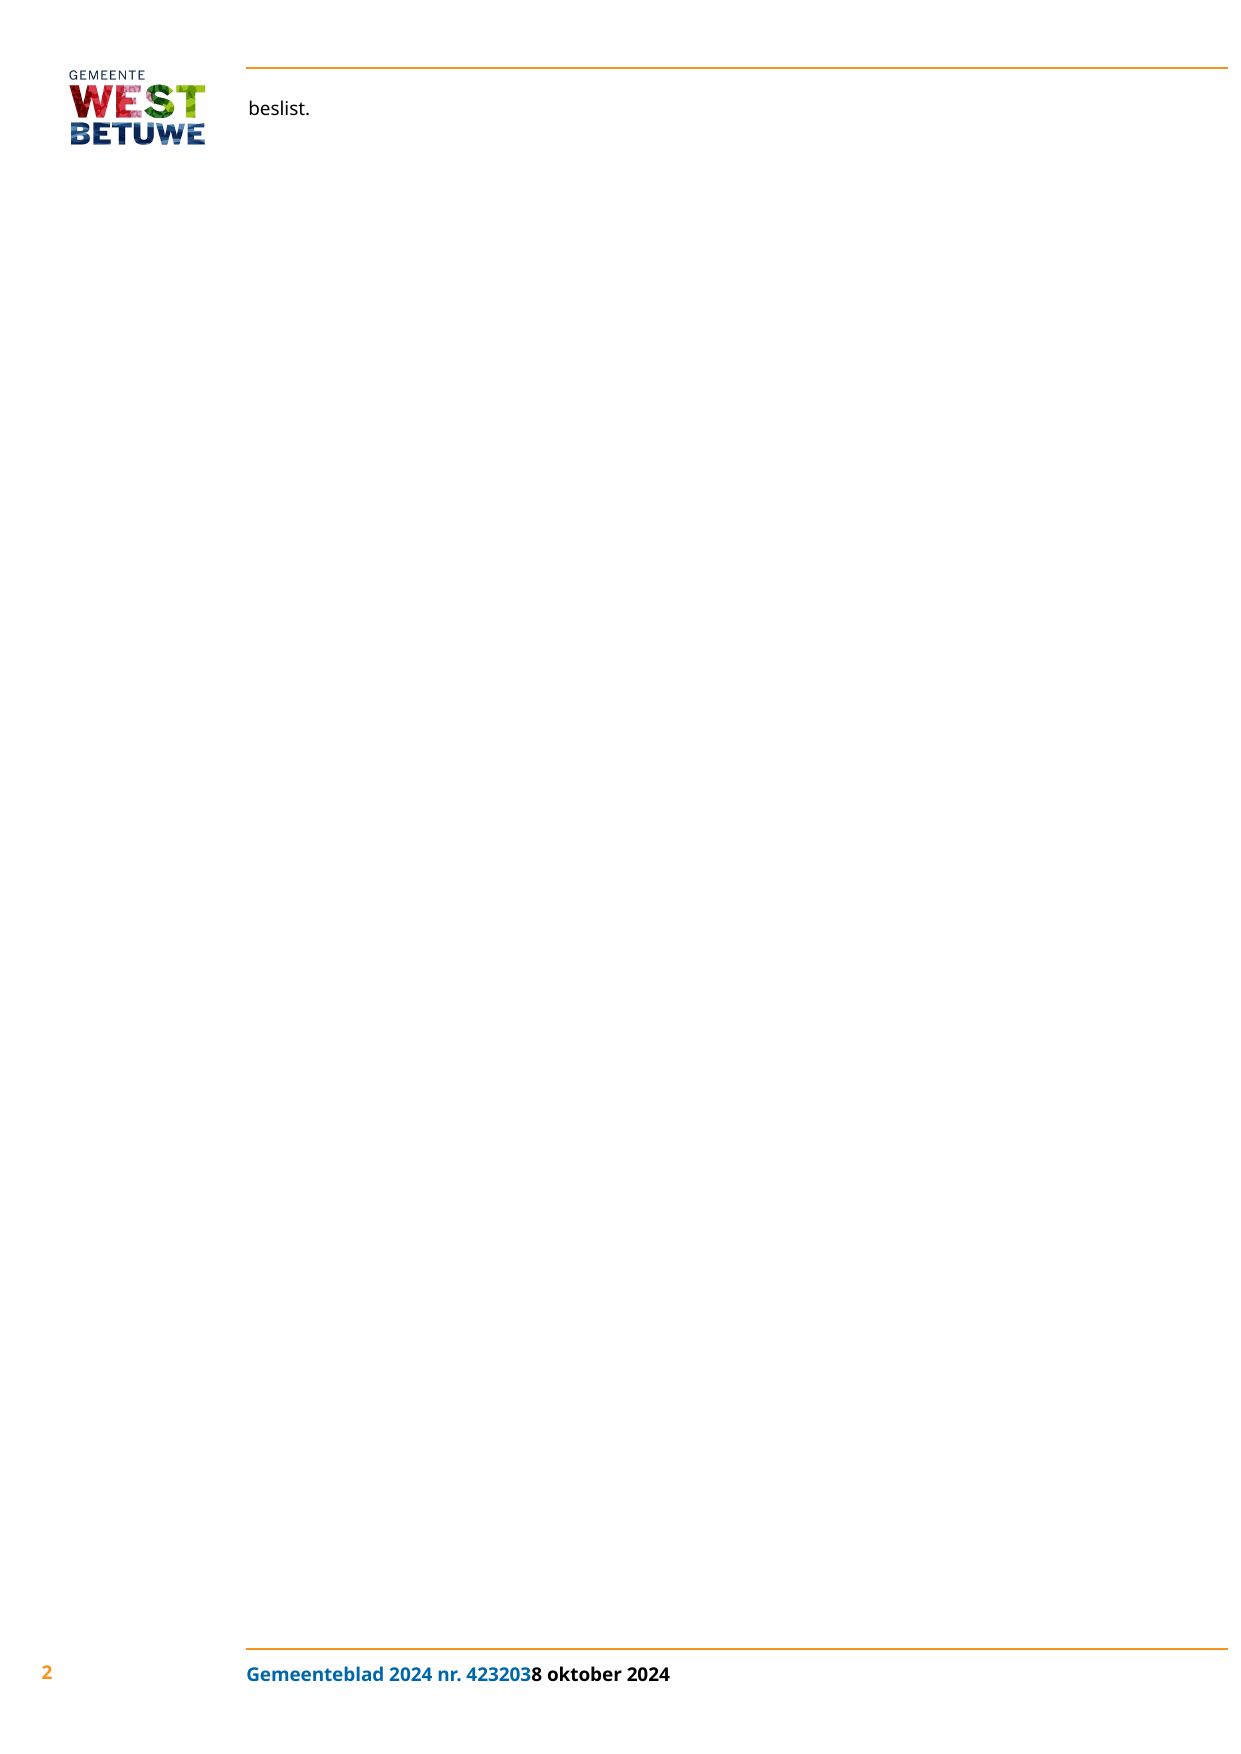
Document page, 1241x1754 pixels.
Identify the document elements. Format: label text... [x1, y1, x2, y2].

picture [41, 47, 231, 172]
text beslist. [248, 95, 1152, 121]
